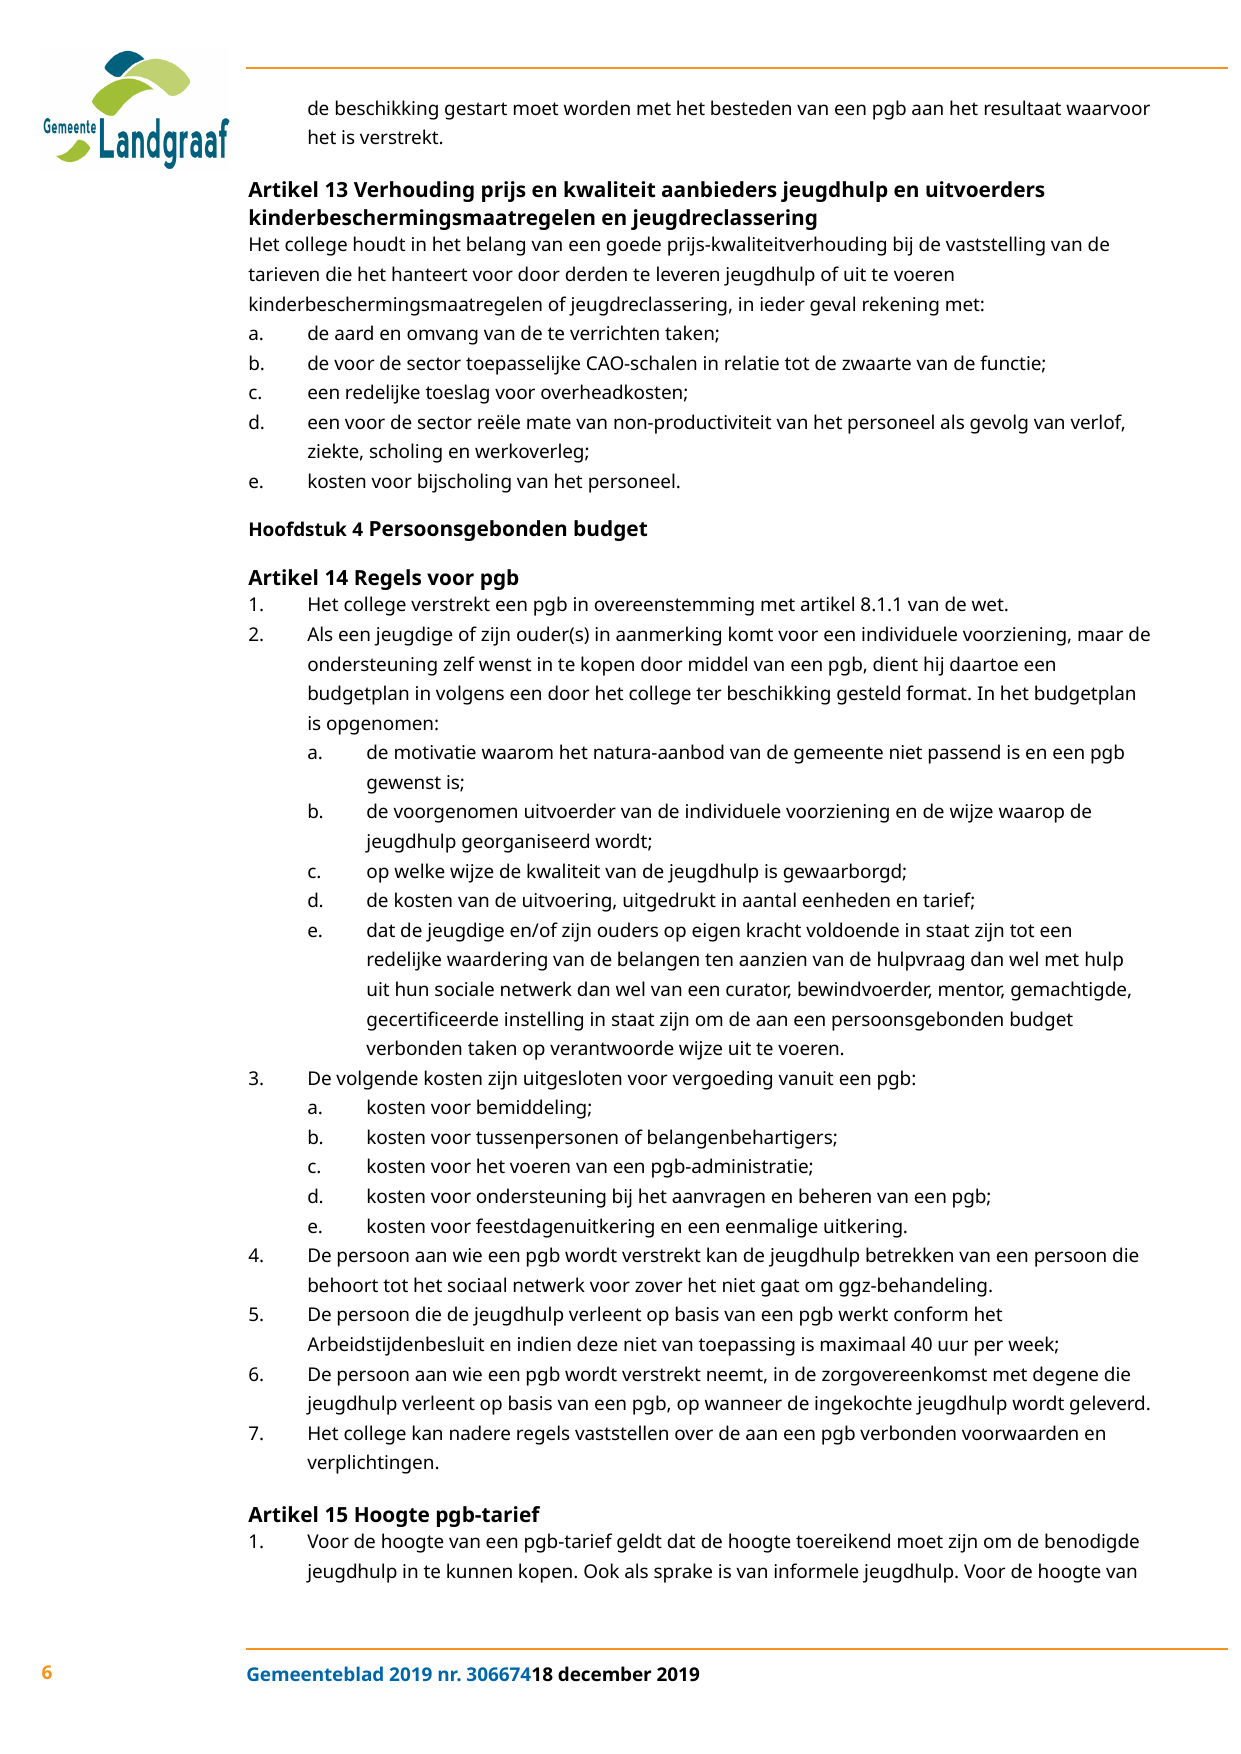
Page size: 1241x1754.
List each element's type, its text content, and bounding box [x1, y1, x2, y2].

list op welke wijze de kwaliteit van de jeugdhulp is gewaarborgd; [307, 858, 1152, 884]
list kosten voor bemiddeling; [307, 1094, 1152, 1120]
list een redelijke toeslag voor overheadkosten; [248, 379, 1152, 405]
text Artikel 13 Verhouding prijs en kwaliteit aanbieders jeugdhulp en uitvoerders kinderbeschermingsmaatregelen en jeugdreclassering [248, 175, 1152, 232]
list een voor de sector reële mate van non-productiviteit van het personeel als gevolg van verlof, ziekte, scholing en werkoverleg; [248, 409, 1152, 464]
list de kosten van de uitvoering, uitgedrukt in aantal eenheden en tarief; [307, 887, 1152, 913]
list dat de jeugdige en/of zijn ouders op eigen kracht voldoende in staat zijn tot een redelijke waardering van de belangen ten aanzien van de hulpvraag dan wel met hulp uit hun sociale netwerk dan wel van een curator, bewindvoerder, mentor, gemachtigde, gecertificeerde instelling in staat zijn om de aan een persoonsgebonden budget verbonden taken op verantwoorde wijze uit te voeren. [307, 917, 1152, 1061]
list De persoon aan wie een pgb wordt verstrekt kan de jeugdhulp betrekken van een persoon die behoort tot het sociaal netwerk voor zover het niet gaat om ggz-behandeling. [248, 1242, 1152, 1298]
list De persoon aan wie een pgb wordt verstrekt neemt, in de zorgovereenkomst met degene die jeugdhulp verleent op basis van een pgb, op wanneer de ingekochte jeugdhulp wordt geleverd. [248, 1361, 1152, 1416]
list de aard en omvang van de te verrichten taken; [248, 320, 1152, 346]
list kosten voor ondersteuning bij het aanvragen en beheren van een pgb; [307, 1183, 1152, 1209]
text Artikel 15 Hoogte pgb-tarief [248, 1500, 1152, 1528]
list de voor de sector toepasselijke CAO-schalen in relatie tot de zwaarte van de functie; [248, 350, 1152, 376]
list kosten voor tussenpersonen of belangenbehartigers; [307, 1124, 1152, 1150]
list de voorgenomen uitvoerder van de individuele voorziening en de wijze waarop de jeugdhulp georganiseerd wordt; [307, 799, 1152, 854]
text Hoofdstuk 4 Persoonsgebonden budget [248, 514, 1152, 542]
text Artikel 14 Regels voor pgb [248, 563, 1152, 592]
list De volgende kosten zijn uitgesloten voor vergoeding vanuit een pgb: [248, 1065, 1152, 1091]
list kosten voor feestdagenuitkering en een eenmalige uitkering. [307, 1213, 1152, 1239]
list kosten voor het voeren van een pgb-administratie; [307, 1154, 1152, 1179]
list de motivatie waarom het natura-aanbod van de gemeente niet passend is en een pgb gewenst is; [307, 739, 1152, 795]
list de beschikking gestart moet worden met het besteden van een pgb aan het resultaat waarvoor het is verstrekt. [248, 95, 1152, 150]
list Als een jeugdige of zijn ouder(s) in aanmerking komt voor een individuele voorziening, maar de ondersteuning zelf wenst in te kopen door middel van een pgb, dient hij daartoe een budgetplan in volgens een door het college ter beschikking gesteld format. In het budgetplan is opgenomen: [248, 621, 1152, 736]
text Het college houdt in het belang van een goede prijs-kwaliteitverhouding bij de vaststelling van de tarieven die het hanteert voor door derden te leveren jeugdhulp of uit te voeren kinderbeschermingsmaatregelen of jeugdreclassering, in ieder geval rekening met: [248, 232, 1152, 317]
list Het college kan nadere regels vaststellen over de aan een pgb verbonden voorwaarden en verplichtingen. [248, 1420, 1152, 1475]
list De persoon die de jeugdhulp verleent op basis van een pgb werkt conform het Arbeidstijdenbesluit en indien deze niet van toepassing is maximaal 40 uur per week; [248, 1302, 1152, 1357]
list Voor de hoogte van een pgb-tarief geldt dat de hoogte toereikend moet zijn om de benodigde jeugdhulp in te kunnen kopen. Ook als sprake is van informele jeugdhulp. Voor de hoogte van [248, 1528, 1152, 1584]
list Het college verstrekt een pgb in overeenstemming met artikel 8.1.1 van de wet. [248, 592, 1152, 617]
list kosten voor bijscholing van het personeel. [248, 468, 1152, 494]
picture [41, 47, 231, 172]
